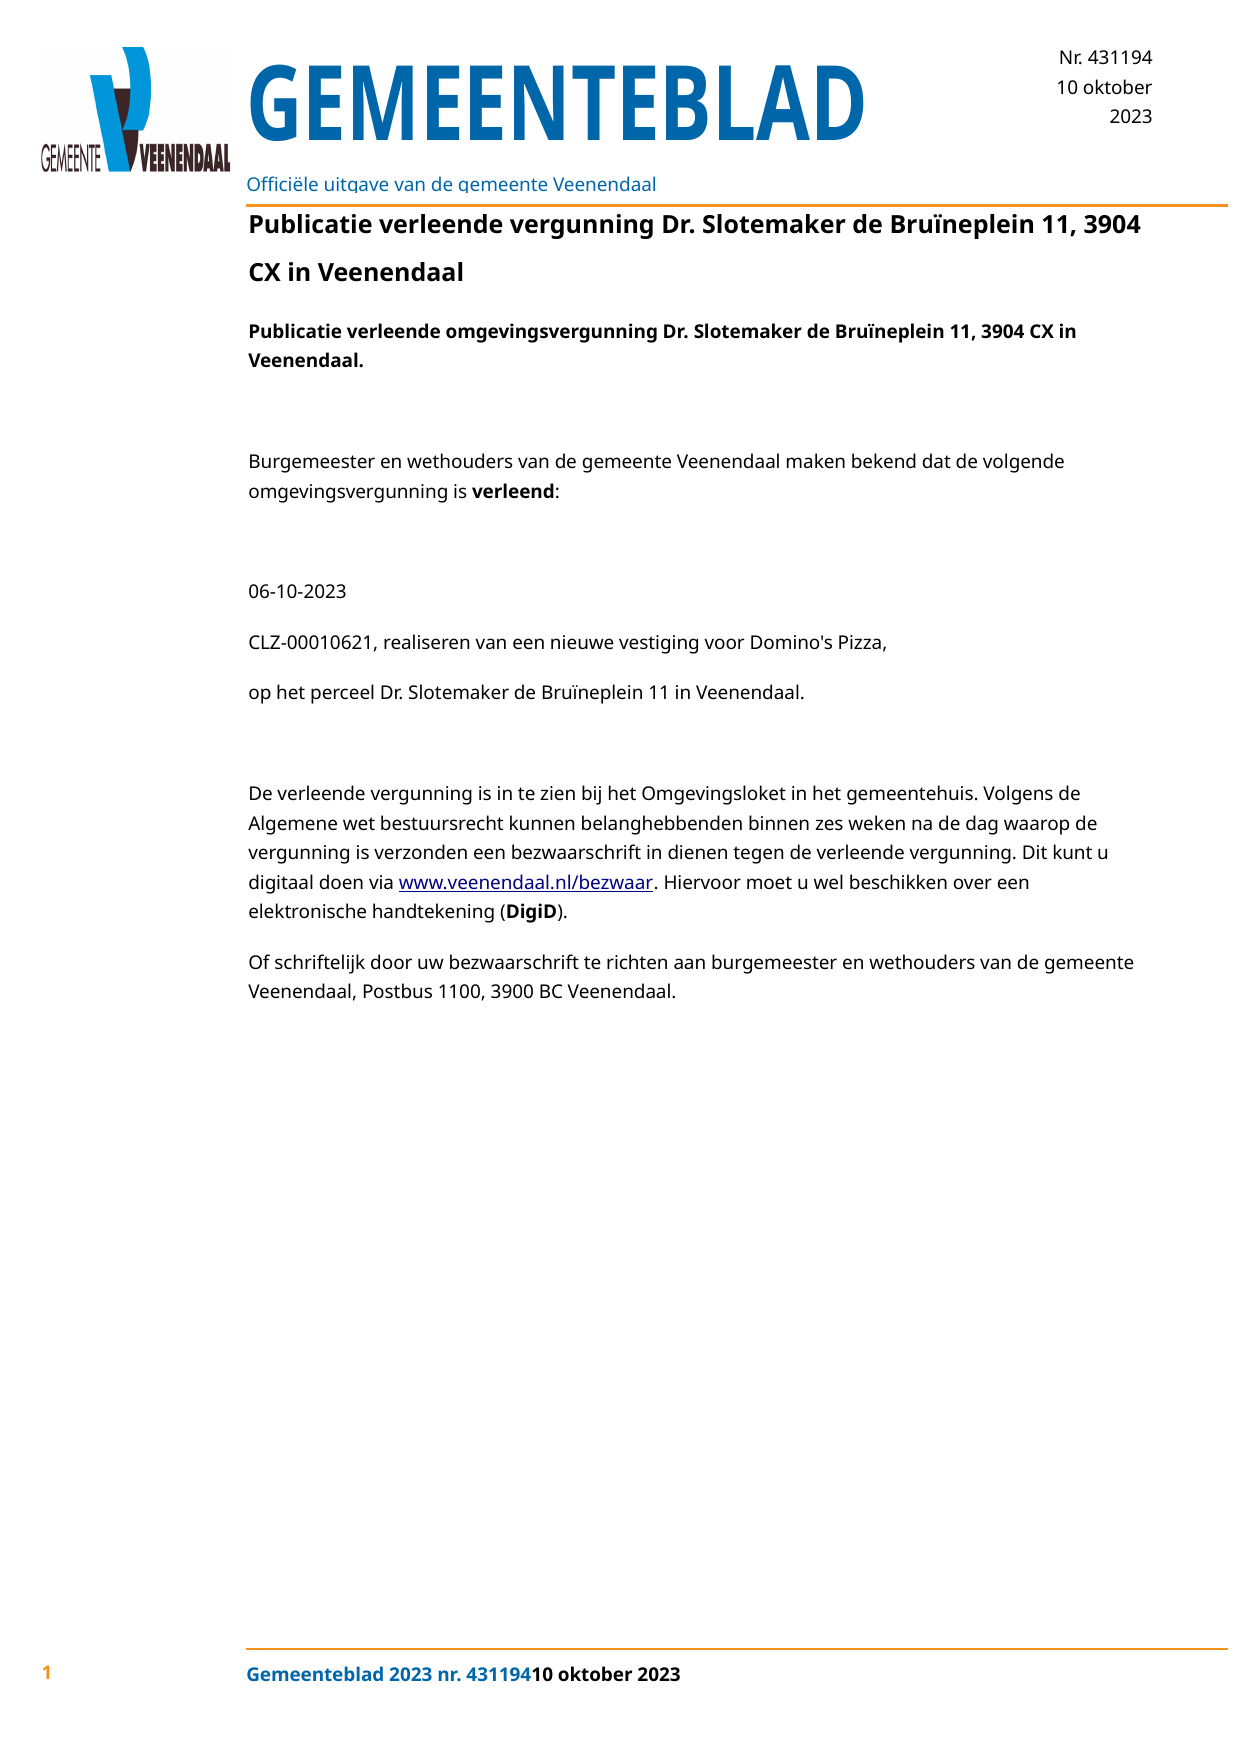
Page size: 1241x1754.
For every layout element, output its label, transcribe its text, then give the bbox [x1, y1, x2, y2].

text Of schriftelijk door uw bezwaarschrift te richten aan burgemeester en wethouders van de gemeente Veenendaal, Postbus 1100, 3900 BC Veenendaal. [248, 949, 1152, 1004]
text Publicatie verleende omgevingsvergunning Dr. Slotemaker de Bruïneplein 11, 3904 CX in Veenendaal. [248, 318, 1152, 373]
text Publicatie verleende vergunning Dr. Slotemaker de Bruïneplein 11, 3904 CX in Veenendaal [248, 207, 1152, 288]
text 06-10-2023 [248, 579, 1152, 604]
text CLZ-00010621, realiseren van een nieuwe vestiging voor Domino's Pizza, [248, 629, 1152, 655]
text op het perceel Dr. Slotemaker de Bruïneplein 11 in Veenendaal. [248, 679, 1152, 705]
text De verleende vergunning is in te zien bij het Omgevingsloket in het gemeentehuis. Volgens de Algemene wet bestuursrecht kunnen belanghebbenden binnen zes weken na de dag waarop de vergunning is verzonden een bezwaarschrift in dienen tegen de verleende vergunning. Dit kunt u digitaal doen via www.veenendaal.nl/bezwaar. Hiervoor moet u wel beschikken over een elektronische handtekening (DigiD). [248, 780, 1152, 924]
picture [123, 47, 231, 172]
text Burgemeester en wethouders van de gemeente Veenendaal maken bekend dat de volgende omgevingsvergunning is verleend: [248, 448, 1152, 504]
picture [41, 47, 130, 172]
